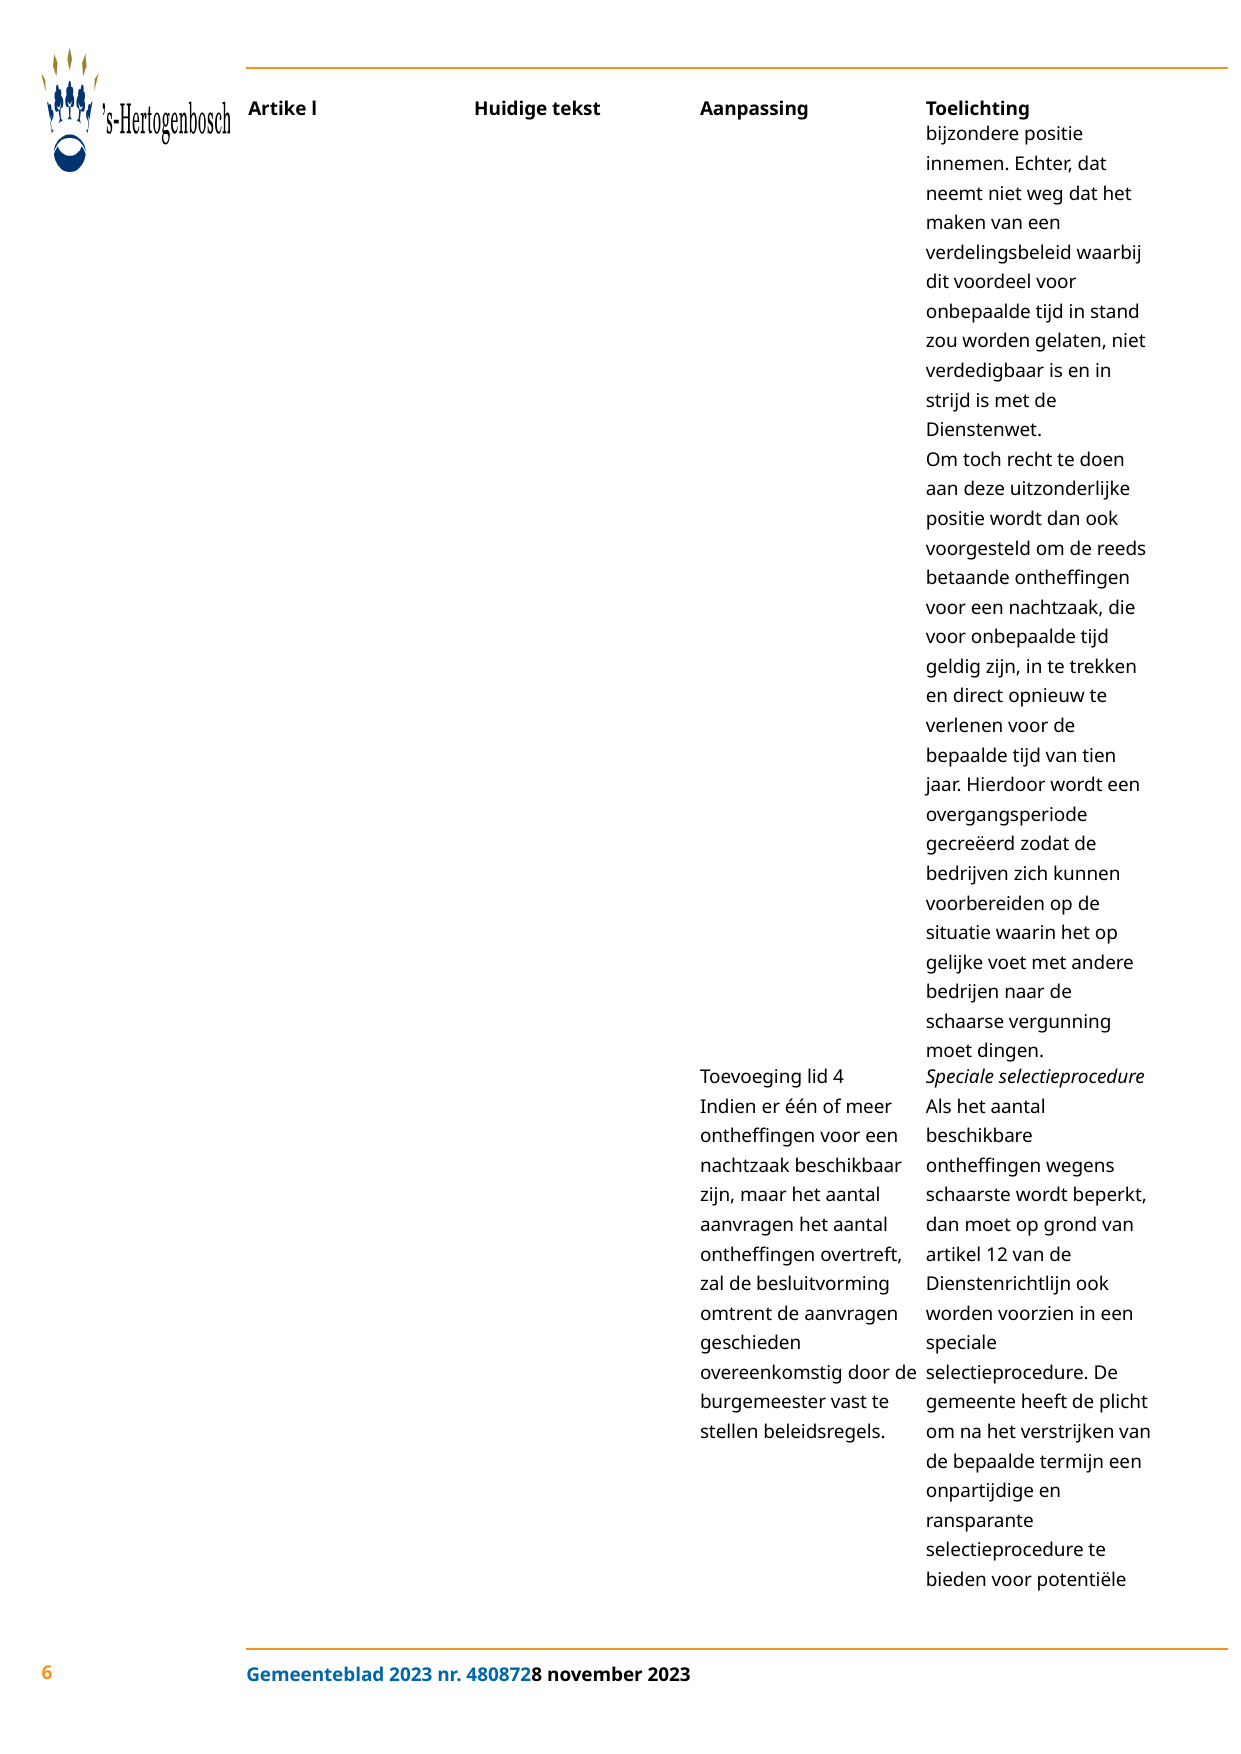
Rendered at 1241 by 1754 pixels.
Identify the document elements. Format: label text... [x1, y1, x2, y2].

table_cell Toevoeging lid 4 Indien er één of meer ontheffingen voor een nachtzaak beschikbaar zijn, maar het aantal aanvragen het aantal ontheffingen overtreft, zal de besluitvorming omtrent de aanvragen geschieden overeenkomstig door de burgemeester vast te stellen beleidsregels. [700, 1063, 926, 1592]
table_header Huidige tekst [474, 95, 700, 121]
table_header Aanpassing [700, 95, 926, 121]
picture [41, 47, 231, 172]
table_cell [700, 121, 926, 1063]
table_cell [474, 1063, 700, 1592]
table_cell bijzondere positie innemen. Echter, dat neemt niet weg dat het maken van een verdelingsbeleid waarbij dit voordeel voor onbepaalde tijd in stand zou worden gelaten, niet verdedigbaar is en in strijd is met de Dienstenwet. Om toch recht te doen aan deze uitzonderlijke positie wordt dan ook voorgesteld om de reeds betaande ontheffingen voor een nachtzaak, die voor onbepaalde tijd geldig zijn, in te trekken en direct opnieuw te verlenen voor de bepaalde tijd van tien jaar. Hierdoor wordt een overgangsperiode gecreëerd zodat de bedrijven zich kunnen voorbereiden op de situatie waarin het op gelijke voet met andere bedrijen naar de schaarse vergunning moet dingen. [926, 121, 1152, 1063]
table_header Toelichting [926, 95, 1152, 121]
table_cell [474, 121, 700, 1063]
table_cell [248, 1063, 474, 1592]
table_cell Speciale selectieprocedure Als het aantal beschikbare ontheffingen wegens schaarste wordt beperkt, dan moet op grond van artikel 12 van de Dienstenrichtlijn ook worden voorzien in een speciale selectieprocedure. De gemeente heeft de plicht om na het verstrijken van de bepaalde termijn een onpartijdige en ransparante selectieprocedure te bieden voor potentiële [926, 1063, 1152, 1592]
table_header Artike l [248, 95, 474, 121]
table_cell [248, 121, 474, 1063]
